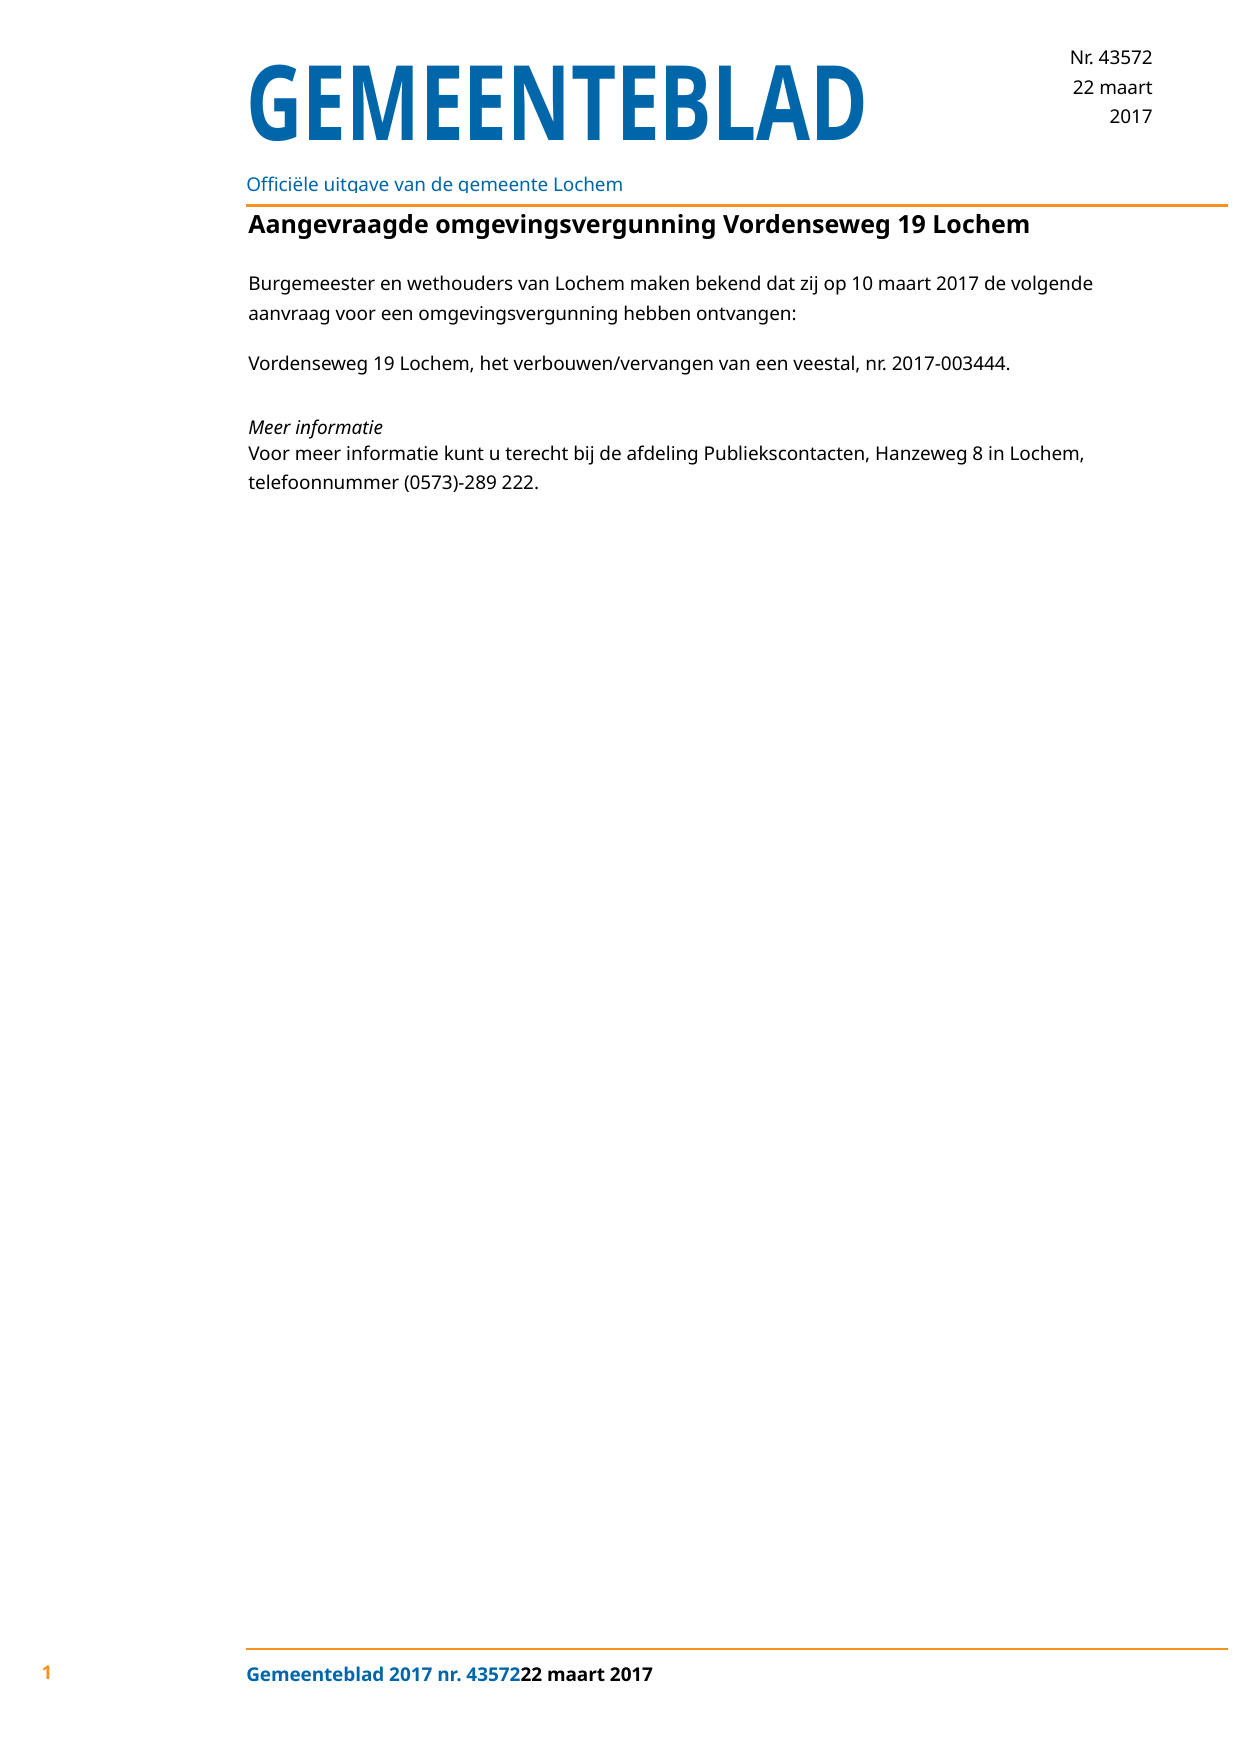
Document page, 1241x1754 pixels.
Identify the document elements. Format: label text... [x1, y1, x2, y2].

text Burgemeester en wethouders van Lochem maken bekend dat zij op 10 maart 2017 de volgende aanvraag voor een omgevingsvergunning hebben ontvangen: [248, 270, 1152, 326]
text Voor meer informatie kunt u terecht bij de afdeling Publiekscontacten, Hanzeweg 8 in Lochem, telefoonnummer (0573)-289 222. [248, 440, 1152, 495]
picture [41, 47, 231, 172]
text Vordenseweg 19 Lochem, het verbouwen/vervangen van een veestal, nr. 2017-003444. [248, 350, 1152, 376]
text Meer informatie [248, 414, 1152, 440]
text Aangevraagde omgevingsvergunning Vordenseweg 19 Lochem [248, 207, 1152, 241]
